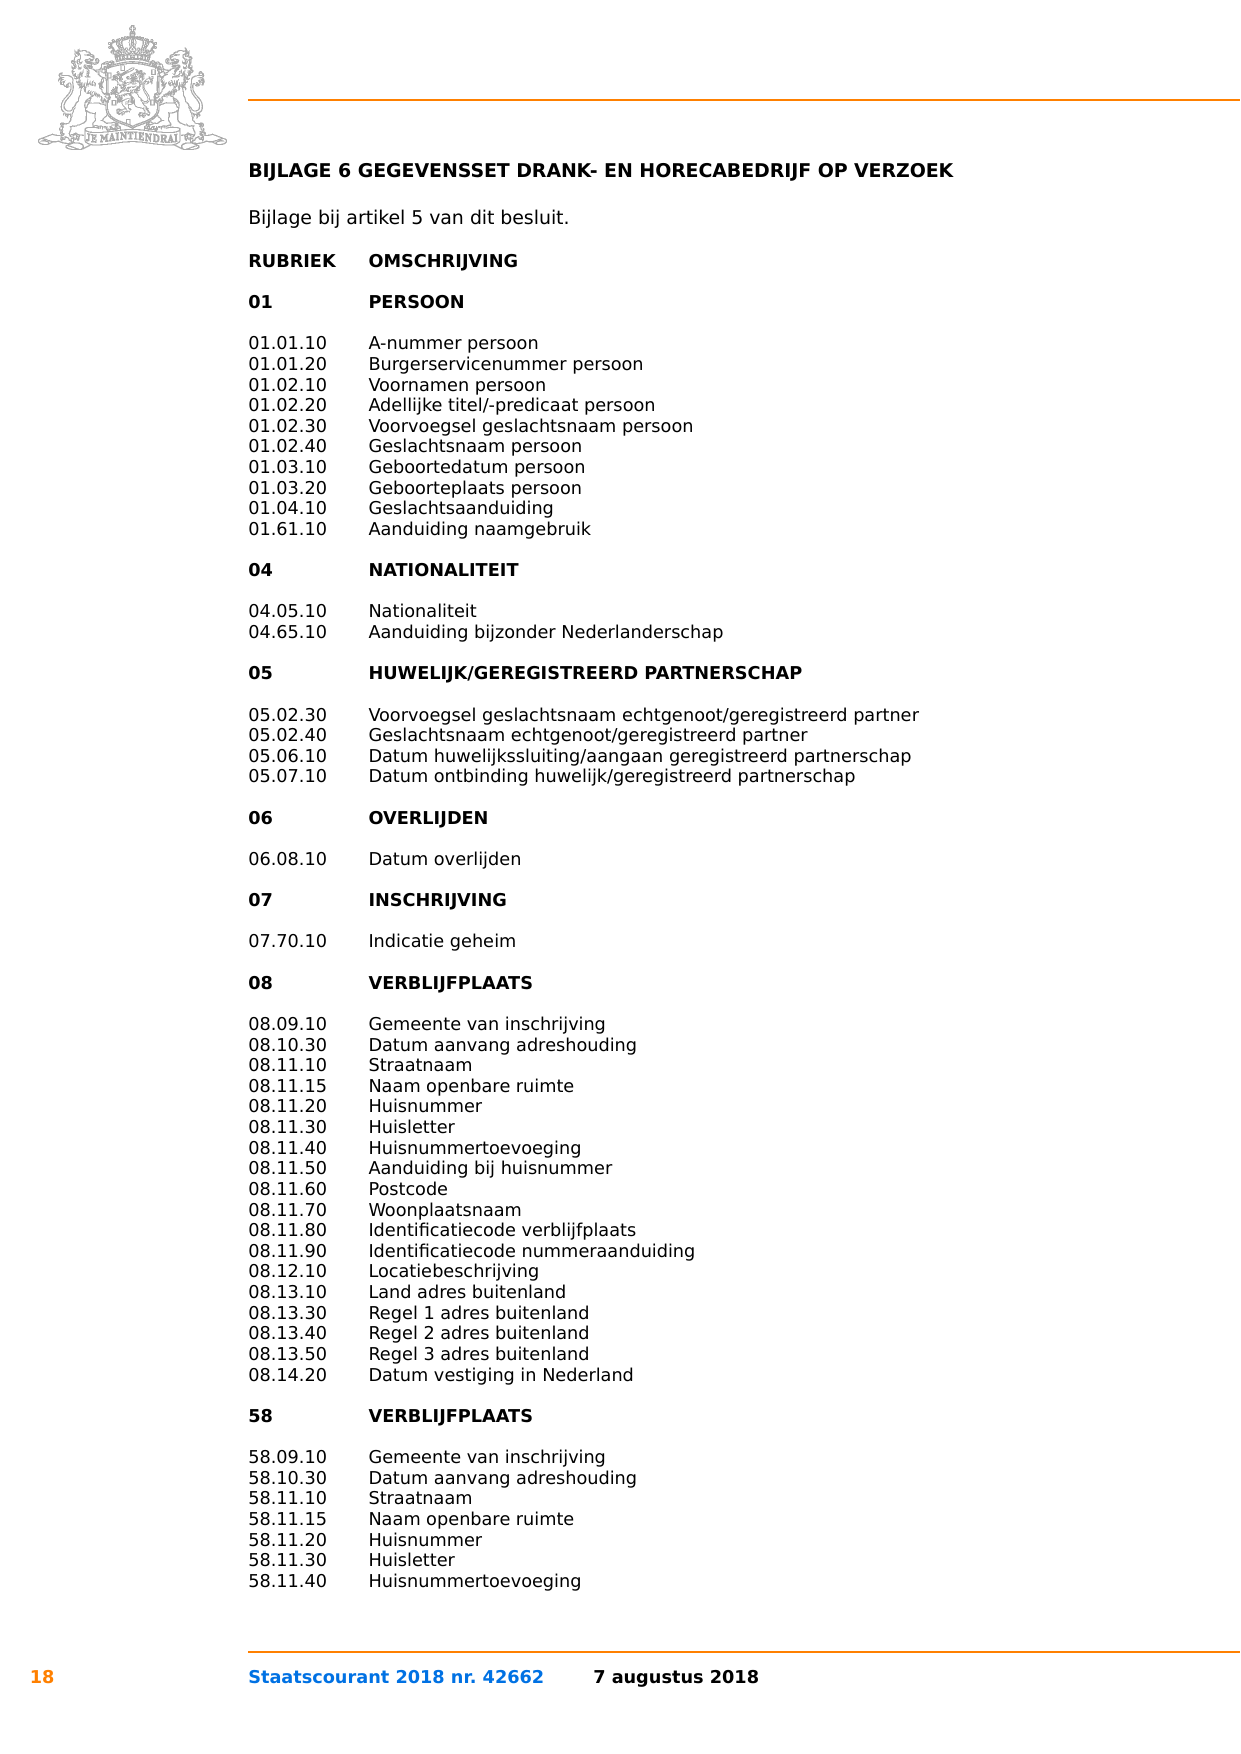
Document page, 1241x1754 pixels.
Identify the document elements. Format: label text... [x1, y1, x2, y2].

table_cell [363, 993, 1163, 1014]
table_cell 08.11.50 [248, 1158, 362, 1179]
table_cell [248, 684, 362, 704]
table_cell Regel 2 adres buitenland [363, 1323, 1163, 1344]
table_cell [248, 313, 362, 333]
table_cell 01.02.20 [248, 395, 362, 416]
table_cell Naam openbare ruimte [363, 1509, 1163, 1529]
table_cell Datum ontbinding huwelijk/geregistreerd partnerschap [363, 766, 1163, 787]
table_cell VERBLIJFPLAATS [363, 1406, 1163, 1426]
table_cell [363, 684, 1163, 704]
table_cell Datum aanvang adreshouding [363, 1035, 1163, 1055]
text Bijlage bij artikel 5 van dit besluit. [248, 207, 1163, 229]
table_cell 01.02.40 [248, 436, 362, 457]
table_cell Aanduiding naamgebruik [363, 519, 1163, 539]
table_cell 08.11.30 [248, 1117, 362, 1138]
table_cell [248, 1426, 362, 1447]
table_cell [248, 271, 362, 292]
table_cell Huisnummer [363, 1096, 1163, 1117]
table_cell Regel 3 adres buitenland [363, 1344, 1163, 1364]
table_cell Straatnaam [363, 1488, 1163, 1509]
table_cell [363, 952, 1163, 973]
table_cell Straatnaam [363, 1055, 1163, 1076]
table_cell 08.11.70 [248, 1200, 362, 1220]
table_cell [248, 993, 362, 1014]
table_cell [363, 271, 1163, 292]
table_cell 04.65.10 [248, 622, 362, 643]
table_cell [248, 828, 362, 849]
table_cell 08.13.40 [248, 1323, 362, 1344]
table_cell 08.11.60 [248, 1179, 362, 1199]
table_cell 58.11.40 [248, 1571, 362, 1591]
table_cell [363, 828, 1163, 849]
table_cell 01.01.20 [248, 354, 362, 374]
table_cell [248, 911, 362, 931]
table_cell NATIONALITEIT [363, 560, 1163, 581]
table_cell HUWELIJK/GEREGISTREERD PARTNERSCHAP [363, 663, 1163, 684]
table_cell Huisnummertoevoeging [363, 1571, 1163, 1591]
table_cell [248, 952, 362, 973]
table_cell [363, 1426, 1163, 1447]
table_cell Woonplaatsnaam [363, 1200, 1163, 1220]
table_cell 58.11.10 [248, 1488, 362, 1509]
table_cell 08.13.10 [248, 1282, 362, 1303]
table_cell Voorvoegsel geslachtsnaam echtgenoot/geregistreerd partner [363, 705, 1163, 725]
table_cell 08.09.10 [248, 1014, 362, 1034]
table_cell 58 [248, 1406, 362, 1426]
table_cell [363, 581, 1163, 601]
table_cell 58.11.20 [248, 1530, 362, 1550]
table_cell 05 [248, 663, 362, 684]
table_cell 04.05.10 [248, 601, 362, 622]
picture [38, 25, 227, 150]
table_cell [363, 313, 1163, 333]
table_cell 01.02.10 [248, 375, 362, 395]
table_cell [363, 870, 1163, 890]
table_cell Datum overlijden [363, 849, 1163, 869]
table_cell Gemeente van inschrijving [363, 1014, 1163, 1034]
table_cell 58.10.30 [248, 1468, 362, 1488]
table_cell 58.11.15 [248, 1509, 362, 1529]
table_cell VERBLIJFPLAATS [363, 973, 1163, 993]
table_cell 07.70.10 [248, 931, 362, 952]
table_cell Naam openbare ruimte [363, 1076, 1163, 1096]
table_cell 06.08.10 [248, 849, 362, 869]
table_cell [363, 1385, 1163, 1406]
table_cell Aanduiding bijzonder Nederlanderschap [363, 622, 1163, 643]
table_cell 08.11.10 [248, 1055, 362, 1076]
table_cell Datum aanvang adreshouding [363, 1468, 1163, 1488]
table_cell Postcode [363, 1179, 1163, 1199]
table_cell 01.61.10 [248, 519, 362, 539]
table_cell Gemeente van inschrijving [363, 1447, 1163, 1468]
table_cell 08.14.20 [248, 1365, 362, 1385]
table_cell Geslachtsaanduiding [363, 498, 1163, 519]
table_cell 05.07.10 [248, 766, 362, 787]
table_cell Huisnummertoevoeging [363, 1138, 1163, 1158]
table_cell 01.01.10 [248, 333, 362, 354]
table_cell [248, 581, 362, 601]
table_cell 08.13.30 [248, 1303, 362, 1323]
table_cell Regel 1 adres buitenland [363, 1303, 1163, 1323]
table_cell 07 [248, 890, 362, 911]
table_cell Identificatiecode nummeraanduiding [363, 1241, 1163, 1261]
table_cell 08.11.40 [248, 1138, 362, 1158]
table_cell 01.04.10 [248, 498, 362, 519]
table_cell Burgerservicenummer persoon [363, 354, 1163, 374]
table_cell [248, 643, 362, 663]
table_cell [248, 787, 362, 808]
table_cell 58.11.30 [248, 1550, 362, 1571]
table_cell 08.13.50 [248, 1344, 362, 1364]
table_cell Nationaliteit [363, 601, 1163, 622]
table_cell Identificatiecode verblijfplaats [363, 1220, 1163, 1241]
table_cell 08.11.15 [248, 1076, 362, 1096]
subtitle BIJLAGE 6 GEGEVENSSET DRANK- EN HORECABEDRIJF OP VERZOEK [248, 160, 1163, 182]
table_cell PERSOON [363, 292, 1163, 313]
table_cell Indicatie geheim [363, 931, 1163, 952]
table_header RUBRIEK [248, 251, 362, 271]
table_cell Geboorteplaats persoon [363, 478, 1163, 498]
table_cell 04 [248, 560, 362, 581]
table_cell Locatiebeschrijving [363, 1261, 1163, 1282]
table_cell OVERLIJDEN [363, 808, 1163, 828]
table_cell 08.12.10 [248, 1261, 362, 1282]
table_cell INSCHRIJVING [363, 890, 1163, 911]
table_cell 06 [248, 808, 362, 828]
table_cell Geslachtsnaam echtgenoot/geregistreerd partner [363, 725, 1163, 746]
table_cell Datum huwelijkssluiting/aangaan geregistreerd partnerschap [363, 746, 1163, 766]
table_cell Voornamen persoon [363, 375, 1163, 395]
table_cell Huisletter [363, 1117, 1163, 1138]
table_cell 01 [248, 292, 362, 313]
table_cell 01.02.30 [248, 416, 362, 436]
table_cell 05.06.10 [248, 746, 362, 766]
table_cell 08.11.20 [248, 1096, 362, 1117]
table_cell [248, 1385, 362, 1406]
table_cell Voorvoegsel geslachtsnaam persoon [363, 416, 1163, 436]
table_cell A-nummer persoon [363, 333, 1163, 354]
table_cell [363, 643, 1163, 663]
table_cell Geslachtsnaam persoon [363, 436, 1163, 457]
table_cell Land adres buitenland [363, 1282, 1163, 1303]
table_cell 08.11.80 [248, 1220, 362, 1241]
table_cell 01.03.20 [248, 478, 362, 498]
table_cell [363, 911, 1163, 931]
table_cell Geboortedatum persoon [363, 457, 1163, 478]
table_cell [248, 540, 362, 560]
table_cell Aanduiding bij huisnummer [363, 1158, 1163, 1179]
table_cell 01.03.10 [248, 457, 362, 478]
table_cell [363, 540, 1163, 560]
table_cell [248, 870, 362, 890]
table_cell 05.02.30 [248, 705, 362, 725]
table_cell Datum vestiging in Nederland [363, 1365, 1163, 1385]
table_header OMSCHRIJVING [363, 251, 1163, 271]
table_cell 58.09.10 [248, 1447, 362, 1468]
table_cell Huisnummer [363, 1530, 1163, 1550]
table_cell 08 [248, 973, 362, 993]
table_cell 08.11.90 [248, 1241, 362, 1261]
table_cell 08.10.30 [248, 1035, 362, 1055]
table_cell 05.02.40 [248, 725, 362, 746]
table_cell Huisletter [363, 1550, 1163, 1571]
table_cell [363, 787, 1163, 808]
table_cell Adellijke titel/-predicaat persoon [363, 395, 1163, 416]
